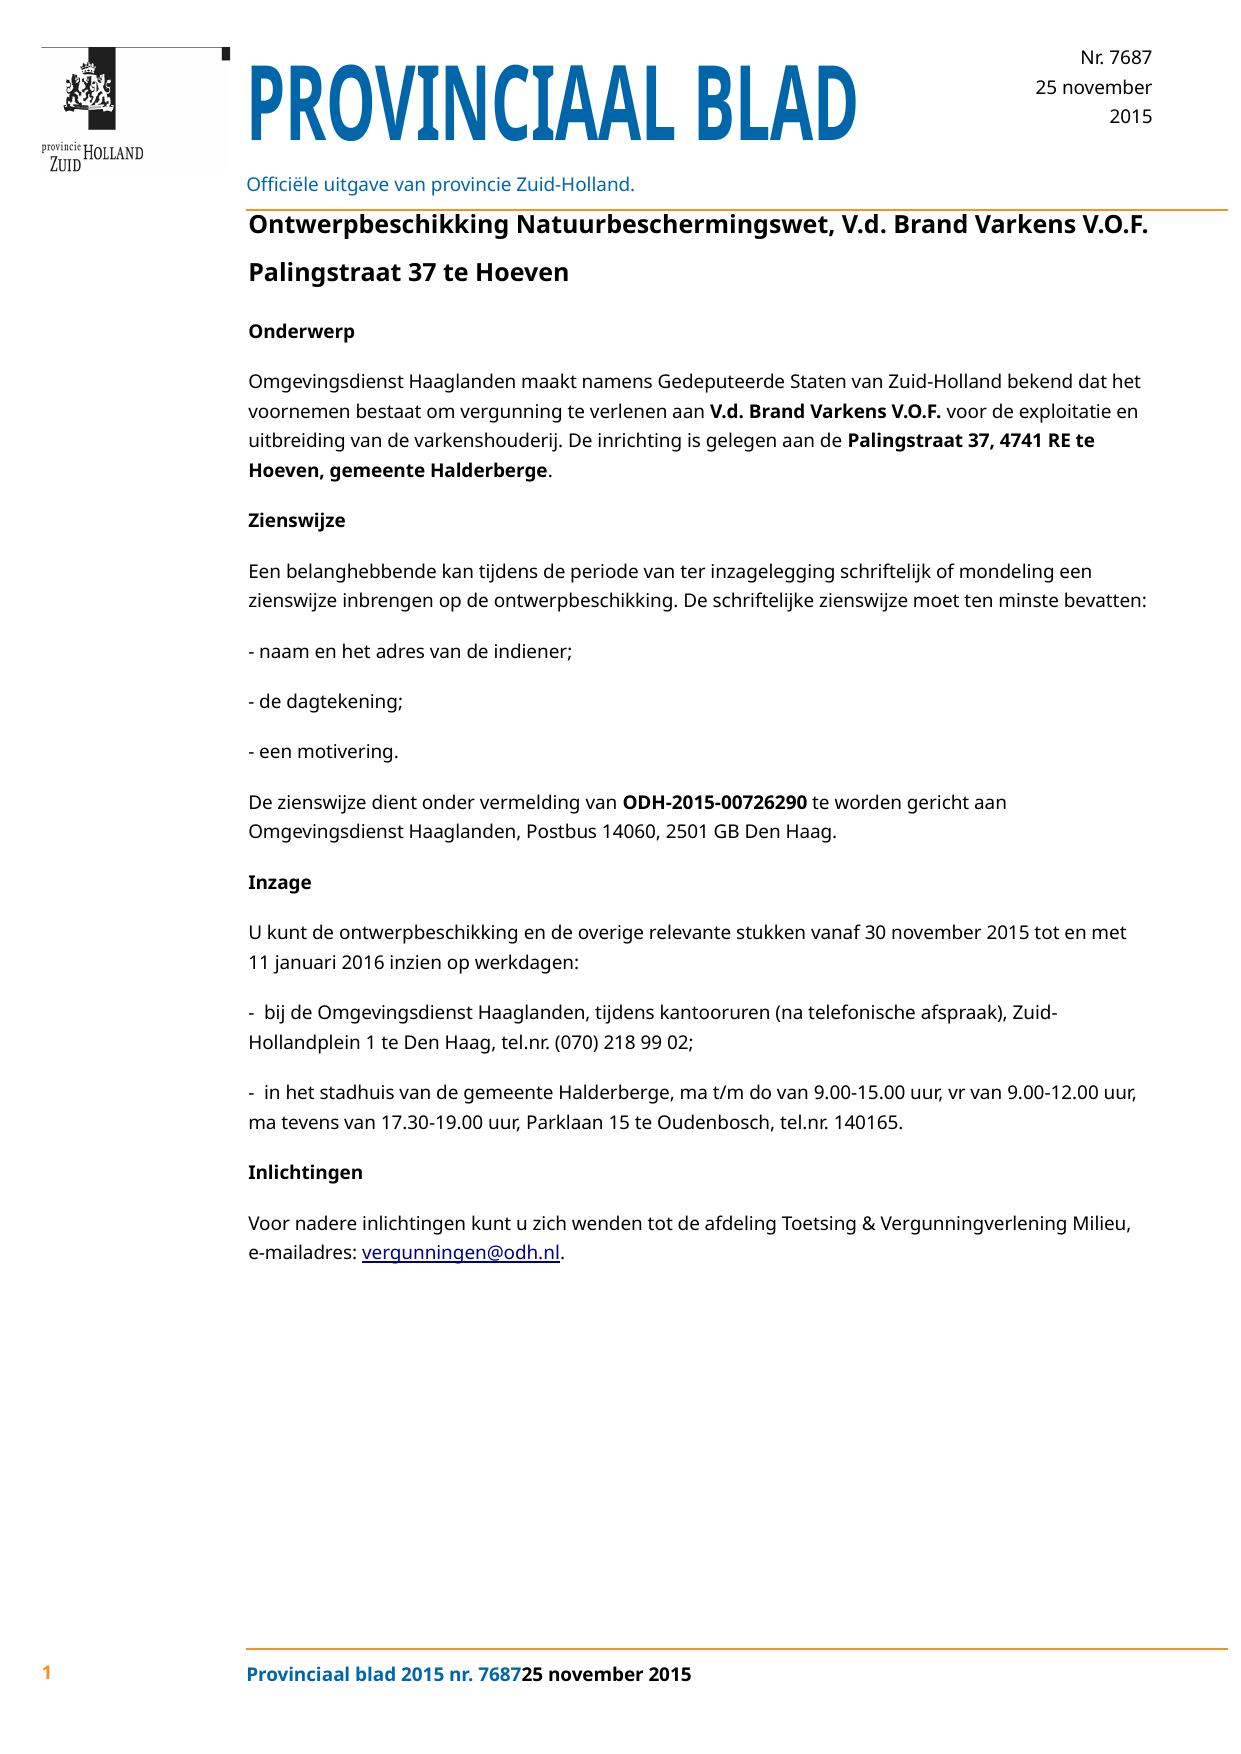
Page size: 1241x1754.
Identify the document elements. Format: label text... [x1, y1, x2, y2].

text De zienswijze dient onder vermelding van ODH-2015-00726290 te worden gericht aan Omgevingsdienst Haaglanden, Postbus 14060, 2501 GB Den Haag. [248, 789, 1152, 844]
text Omgevingsdienst Haaglanden maakt namens Gedeputeerde Staten van Zuid-Holland bekend dat het voornemen bestaat om vergunning te verlenen aan V.d. Brand Varkens V.O.F. voor de exploitatie en uitbreiding van de varkenshouderij. De inrichting is gelegen aan de Palingstraat 37, 4741 RE te Hoeven, gemeente Halderberge. [248, 368, 1152, 483]
text - een motivering. [248, 739, 1152, 764]
text - de dagtekening; [248, 688, 1152, 714]
text Zienswijze [248, 507, 1152, 533]
text Voor nadere inlichtingen kunt u zich wenden tot de afdeling Toetsing & Vergunningverlening Milieu, e-mailadres: vergunningen@odh.nl. [248, 1210, 1152, 1265]
text U kunt de ontwerpbeschikking en de overige relevante stukken vanaf 30 november 2015 tot en met 11 januari 2016 inzien op werkdagen: [248, 919, 1152, 975]
text - bij de Omgevingsdienst Haaglanden, tijdens kantooruren (na telefonische afspraak), Zuid-Hollandplein 1 te Den Haag, tel.nr. (070) 218 99 02; [248, 999, 1152, 1055]
picture [41, 47, 231, 172]
text Een belanghebbende kan tijdens de periode van ter inzagelegging schriftelijk of mondeling een zienswijze inbrengen op de ontwerpbeschikking. De schriftelijke zienswijze moet ten minste bevatten: [248, 558, 1152, 613]
text Inzage [248, 869, 1152, 895]
text Onderwerp [248, 318, 1152, 344]
text - naam en het adres van de indiener; [248, 638, 1152, 664]
text - in het stadhuis van de gemeente Halderberge, ma t/m do van 9.00-15.00 uur, vr van 9.00-12.00 uur, ma tevens van 17.30-19.00 uur, Parklaan 15 te Oudenbosch, tel.nr. 140165. [248, 1079, 1152, 1135]
text Inlichtingen [248, 1159, 1152, 1185]
text Ontwerpbeschikking Natuurbeschermingswet, V.d. Brand Varkens V.O.F. Palingstraat 37 te Hoeven [248, 211, 1152, 288]
